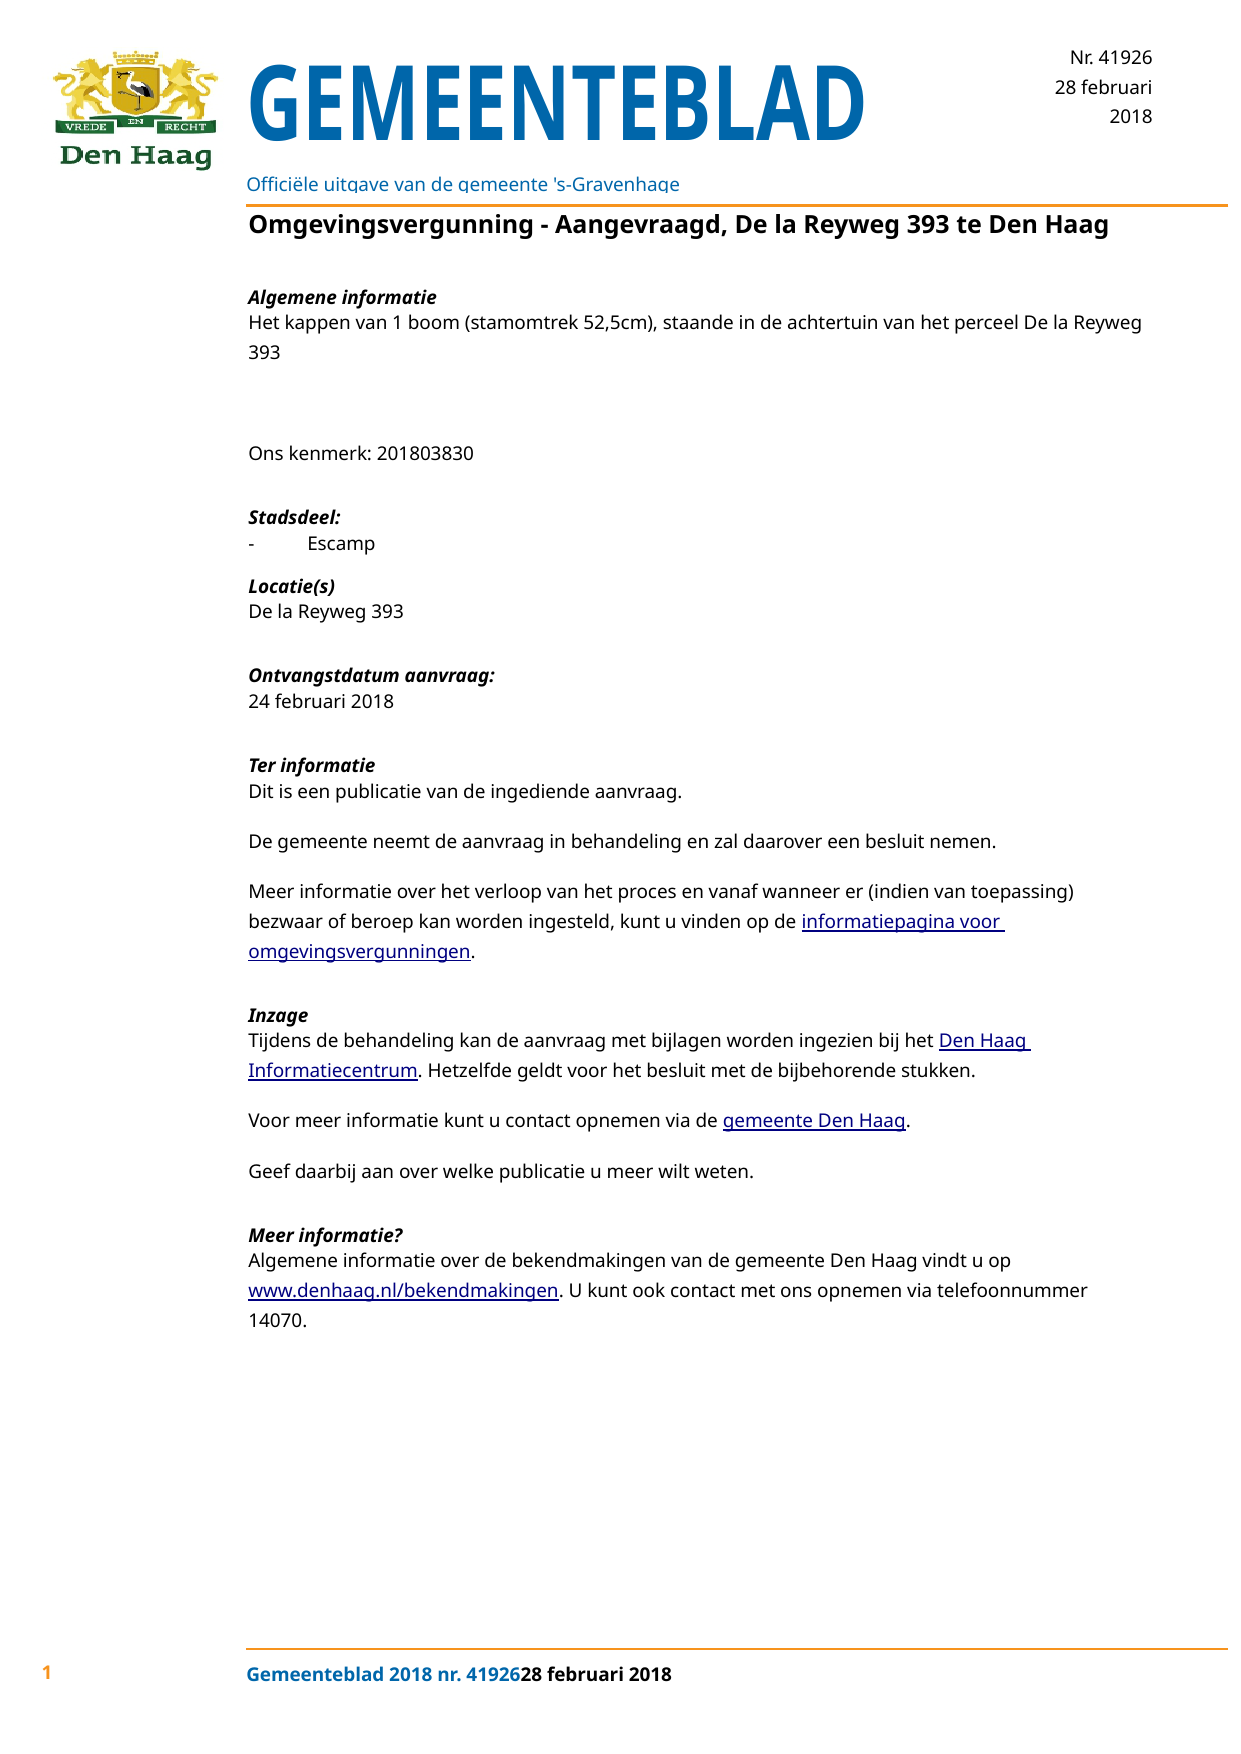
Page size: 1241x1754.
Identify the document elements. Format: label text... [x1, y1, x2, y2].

text Geef daarbij aan over welke publicatie u meer wilt weten. [248, 1158, 1152, 1184]
text Voor meer informatie kunt u contact opnemen via de gemeente Den Haag. [248, 1108, 1152, 1133]
text Algemene informatie [248, 284, 1152, 309]
text 24 februari 2018 [248, 688, 1152, 714]
picture [41, 47, 231, 172]
text Het kappen van 1 boom (stamomtrek 52,5cm), staande in de achtertuin van het perceel De la Reyweg 393 [248, 309, 1152, 365]
text Ter informatie [248, 752, 1152, 778]
text Ontvangstdatum aanvraag: [248, 662, 1152, 688]
text Dit is een publicatie van de ingediende aanvraag. [248, 778, 1152, 804]
text Locatie(s) [248, 573, 1152, 598]
text Algemene informatie over de bekendmakingen van de gemeente Den Haag vindt u op www.denhaag.nl/bekendmakingen. U kunt ook contact met ons opnemen via telefoonnummer 14070. [248, 1248, 1152, 1333]
text Inzage [248, 1002, 1152, 1028]
text Ons kenmerk: 201803830 [248, 440, 1152, 466]
text Meer informatie over het verloop van het proces en vanaf wanneer er (indien van toepassing) bezwaar of beroep kan worden ingesteld, kunt u vinden op de informatiepagina voor omgevingsvergunningen. [248, 879, 1152, 964]
text Stadsdeel: [248, 504, 1152, 530]
text Omgevingsvergunning - Aangevraagd, De la Reyweg 393 te Den Haag [248, 207, 1152, 241]
text De gemeente neemt de aanvraag in behandeling en zal daarover een besluit nemen. [248, 828, 1152, 854]
text De la Reyweg 393 [248, 598, 1152, 624]
text Tijdens de behandeling kan de aanvraag met bijlagen worden ingezien bij het Den Haag Informatiecentrum. Hetzelfde geldt voor het besluit met de bijbehorende stukken. [248, 1028, 1152, 1083]
list Escamp [248, 530, 1152, 555]
text Meer informatie? [248, 1222, 1152, 1248]
